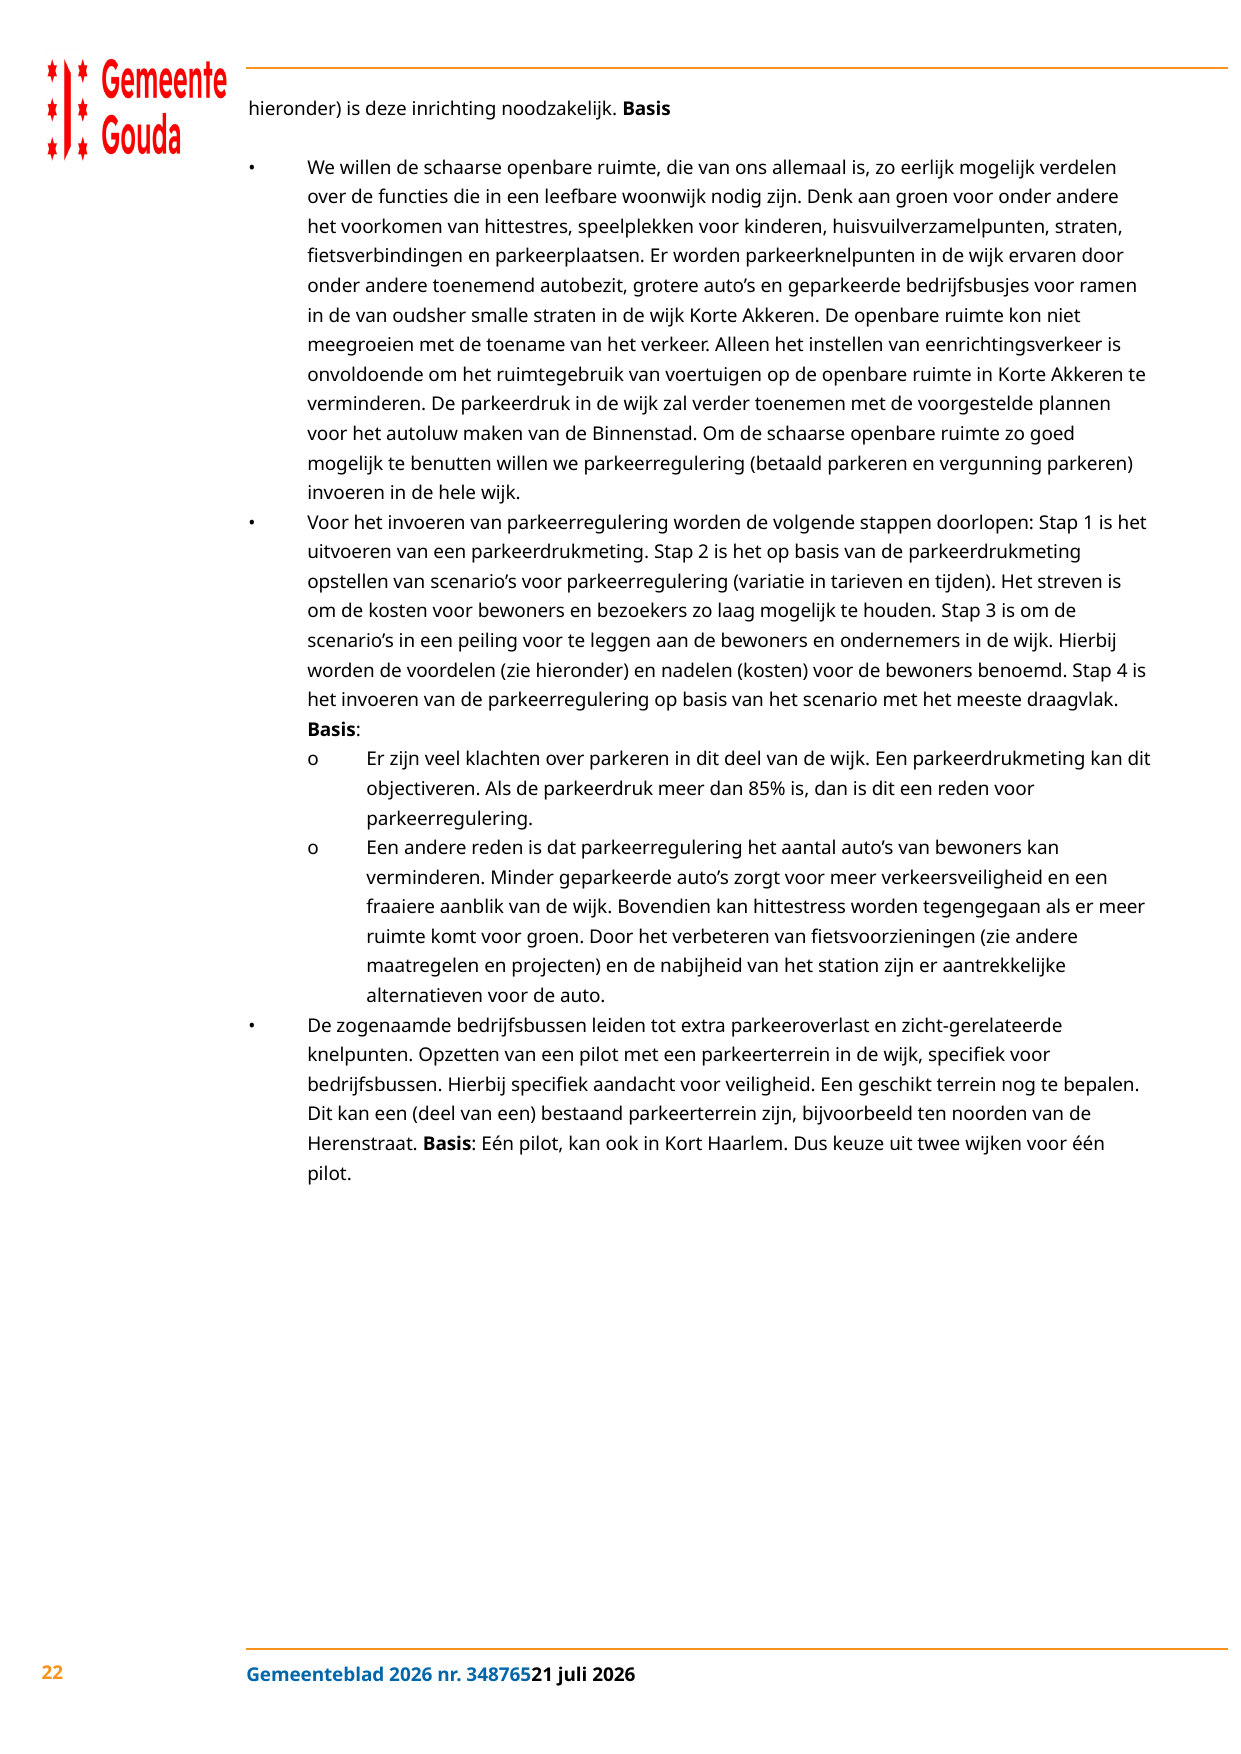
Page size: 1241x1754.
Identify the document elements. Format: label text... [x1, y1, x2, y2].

text hieronder) is deze inrichting noodzakelijk. Basis [248, 95, 1152, 121]
list De zogenaamde bedrijfsbussen leiden tot extra parkeeroverlast en zicht-gerelateerde knelpunten. Opzetten van een pilot met een parkeerterrein in de wijk, specifiek voor bedrijfsbussen. Hierbij specifiek aandacht voor veiligheid. Een geschikt terrein nog te bepalen. Dit kan een (deel van een) bestaand parkeerterrein zijn, bijvoorbeeld ten noorden van de Herenstraat. Basis: Eén pilot, kan ook in Kort Haarlem. Dus keuze uit twee wijken voor één pilot. [248, 1012, 1152, 1186]
list Een andere reden is dat parkeerregulering het aantal auto’s van bewoners kan verminderen. Minder geparkeerde auto’s zorgt voor meer verkeersveiligheid en een fraaiere aanblik van de wijk. Bovendien kan hittestress worden tegengegaan als er meer ruimte komt voor groen. Door het verbeteren van fietsvoorzieningen (zie andere maatregelen en projecten) en de nabijheid van het station zijn er aantrekkelijke alternatieven voor de auto. [307, 834, 1152, 1008]
list Voor het invoeren van parkeerregulering worden de volgende stappen doorlopen: Stap 1 is het uitvoeren van een parkeerdrukmeting. Stap 2 is het op basis van de parkeerdrukmeting opstellen van scenario’s voor parkeerregulering (variatie in tarieven en tijden). Het streven is om de kosten voor bewoners en bezoekers zo laag mogelijk te houden. Stap 3 is om de scenario’s in een peiling voor te leggen aan de bewoners en ondernemers in de wijk. Hierbij worden de voordelen (zie hieronder) en nadelen (kosten) voor de bewoners benoemd. Stap 4 is het invoeren van de parkeerregulering op basis van het scenario met het meeste draagvlak. Basis: [248, 509, 1152, 742]
list We willen de schaarse openbare ruimte, die van ons allemaal is, zo eerlijk mogelijk verdelen over de functies die in een leefbare woonwijk nodig zijn. Denk aan groen voor onder andere het voorkomen van hittestres, speelplekken voor kinderen, huisvuilverzamelpunten, straten, fietsverbindingen en parkeerplaatsen. Er worden parkeerknelpunten in de wijk ervaren door onder andere toenemend autobezit, grotere auto’s en geparkeerde bedrijfsbusjes voor ramen in de van oudsher smalle straten in de wijk Korte Akkeren. De openbare ruimte kon niet meegroeien met de toename van het verkeer. Alleen het instellen van eenrichtingsverkeer is onvoldoende om het ruimtegebruik van voertuigen op de openbare ruimte in Korte Akkeren te verminderen. De parkeerdruk in de wijk zal verder toenemen met de voorgestelde plannen voor het autoluw maken van de Binnenstad. Om de schaarse openbare ruimte zo goed mogelijk te benutten willen we parkeerregulering (betaald parkeren en vergunning parkeren) invoeren in de hele wijk. [248, 154, 1152, 505]
list Er zijn veel klachten over parkeren in dit deel van de wijk. Een parkeerdrukmeting kan dit objectiveren. Als de parkeerdruk meer dan 85% is, dan is dit een reden voor parkeerregulering. [307, 746, 1152, 831]
picture [41, 47, 231, 172]
